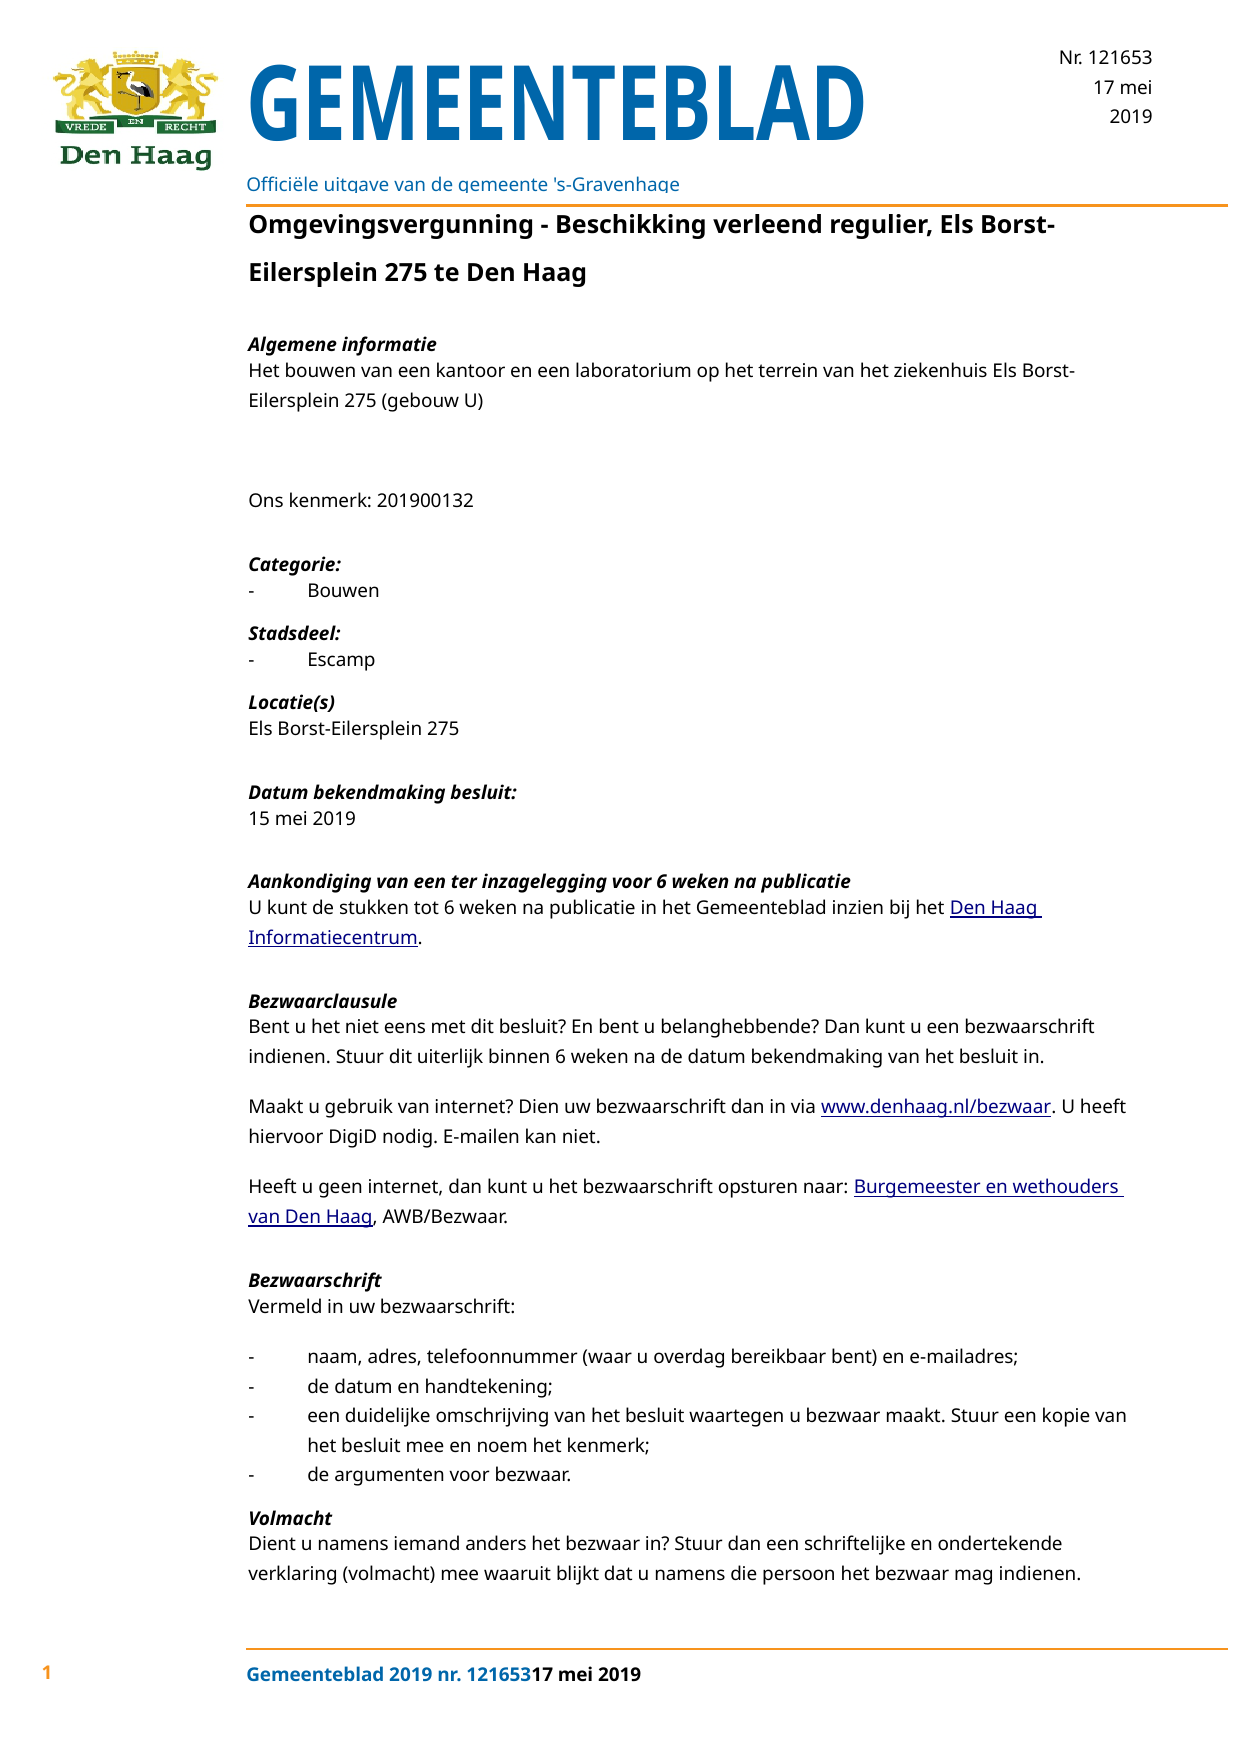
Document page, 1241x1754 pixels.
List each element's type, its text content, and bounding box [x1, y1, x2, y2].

text Datum bekendmaking besluit: [248, 779, 1152, 805]
text Het bouwen van een kantoor en een laboratorium op het terrein van het ziekenhuis Els Borst-Eilersplein 275 (gebouw U) [248, 357, 1152, 412]
text Dient u namens iemand anders het bezwaar in? Stuur dan een schriftelijke en ondertekende verklaring (volmacht) mee waaruit blijkt dat u namens die persoon het bezwaar mag indienen. [248, 1531, 1152, 1586]
list de datum en handtekening; [248, 1373, 1152, 1399]
text Ons kenmerk: 201900132 [248, 488, 1152, 513]
list Bouwen [248, 577, 1152, 603]
text Vermeld in uw bezwaarschrift: [248, 1293, 1152, 1319]
text Aankondiging van een ter inzagelegging voor 6 weken na publicatie [248, 869, 1152, 894]
picture [41, 47, 231, 172]
text Algemene informatie [248, 331, 1152, 357]
text Maakt u gebruik van internet? Dien uw bezwaarschrift dan in via www.denhaag.nl/bezwaar. U heeft hiervoor DigiD nodig. E-mailen kan niet. [248, 1094, 1152, 1149]
text Bent u het niet eens met dit besluit? En bent u belanghebbende? Dan kunt u een bezwaarschrift indienen. Stuur dit uiterlijk binnen 6 weken na de datum bekendmaking van het besluit in. [248, 1014, 1152, 1069]
text Omgevingsvergunning - Beschikking verleend regulier, Els Borst-Eilersplein 275 te Den Haag [248, 207, 1152, 288]
list Escamp [248, 646, 1152, 672]
list de argumenten voor bezwaar. [248, 1462, 1152, 1487]
text Locatie(s) [248, 689, 1152, 715]
list een duidelijke omschrijving van het besluit waartegen u bezwaar maakt. Stuur een kopie van het besluit mee en noem het kenmerk; [248, 1402, 1152, 1458]
text Categorie: [248, 552, 1152, 577]
text Stadsdeel: [248, 620, 1152, 646]
text Heeft u geen internet, dan kunt u het bezwaarschrift opsturen naar: Burgemeester en wethouders van Den Haag, AWB/Bezwaar. [248, 1174, 1152, 1229]
text Els Borst-Eilersplein 275 [248, 715, 1152, 741]
text Bezwaarschrift [248, 1267, 1152, 1293]
text U kunt de stukken tot 6 weken na publicatie in het Gemeenteblad inzien bij het Den Haag Informatiecentrum. [248, 894, 1152, 950]
text Bezwaarclausule [248, 988, 1152, 1014]
text 15 mei 2019 [248, 805, 1152, 830]
list naam, adres, telefoonnummer (waar u overdag bereikbaar bent) en e-mailadres; [248, 1343, 1152, 1369]
text Volmacht [248, 1505, 1152, 1531]
